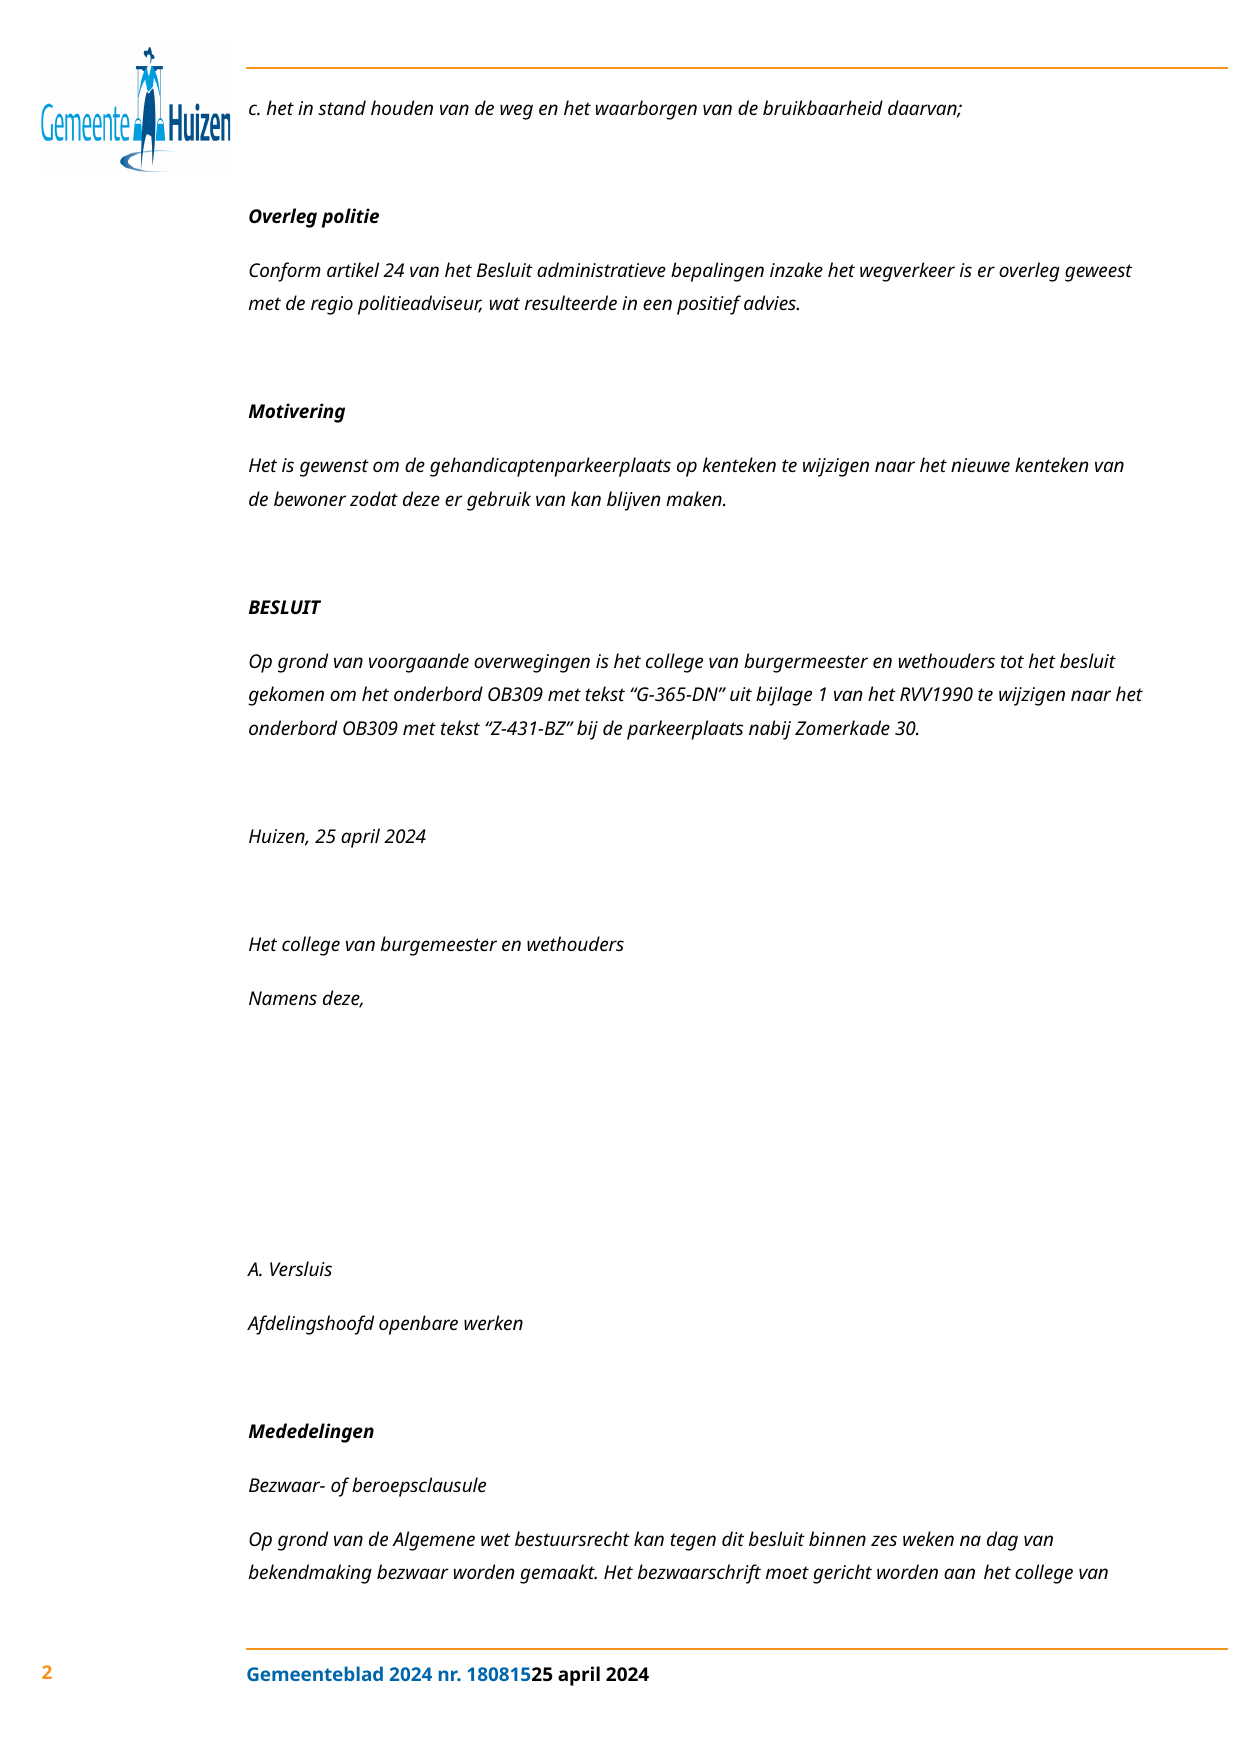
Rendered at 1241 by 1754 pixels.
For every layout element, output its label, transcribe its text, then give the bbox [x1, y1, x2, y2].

text Op grond van voorgaande overwegingen is het college van burgermeester en wethouders tot het besluit gekomen om het onderbord OB309 met tekst “G-365-DN” uit bijlage 1 van het RVV1990 te wijzigen naar het onderbord OB309 met tekst “Z-431-BZ” bij de parkeerplaats nabij Zomerkade 30. [248, 648, 1152, 741]
text c. het in stand houden van de weg en het waarborgen van de bruikbaarheid daarvan; [248, 95, 1152, 121]
text Op grond van de Algemene wet bestuursrecht kan tegen dit besluit binnen zes weken na dag van bekendmaking bezwaar worden gemaakt. Het bezwaarschrift moet gericht worden aan het college van [248, 1526, 1152, 1585]
text Mededelingen [248, 1418, 1152, 1444]
text Conform artikel 24 van het Besluit administratieve bepalingen inzake het wegverkeer is er overleg geweest met de regio politieadviseur, wat resulteerde in een positief advies. [248, 257, 1152, 316]
text Het college van burgemeester en wethouders [248, 931, 1152, 957]
text Afdelingshoofd openbare werken [248, 1310, 1152, 1336]
text Huizen, 25 april 2024 [248, 823, 1152, 849]
text Namens deze, [248, 985, 1152, 1011]
text BESLUIT [248, 594, 1152, 620]
text Motivering [248, 398, 1152, 424]
text Overleg politie [248, 203, 1152, 229]
text Bezwaar- of beroepsclausule [248, 1472, 1152, 1498]
text Het is gewenst om de gehandicaptenparkeerplaats op kenteken te wijzigen naar het nieuwe kenteken van de bewoner zodat deze er gebruik van kan blijven maken. [248, 453, 1152, 512]
text A. Versluis [248, 1256, 1152, 1281]
picture [41, 47, 231, 172]
